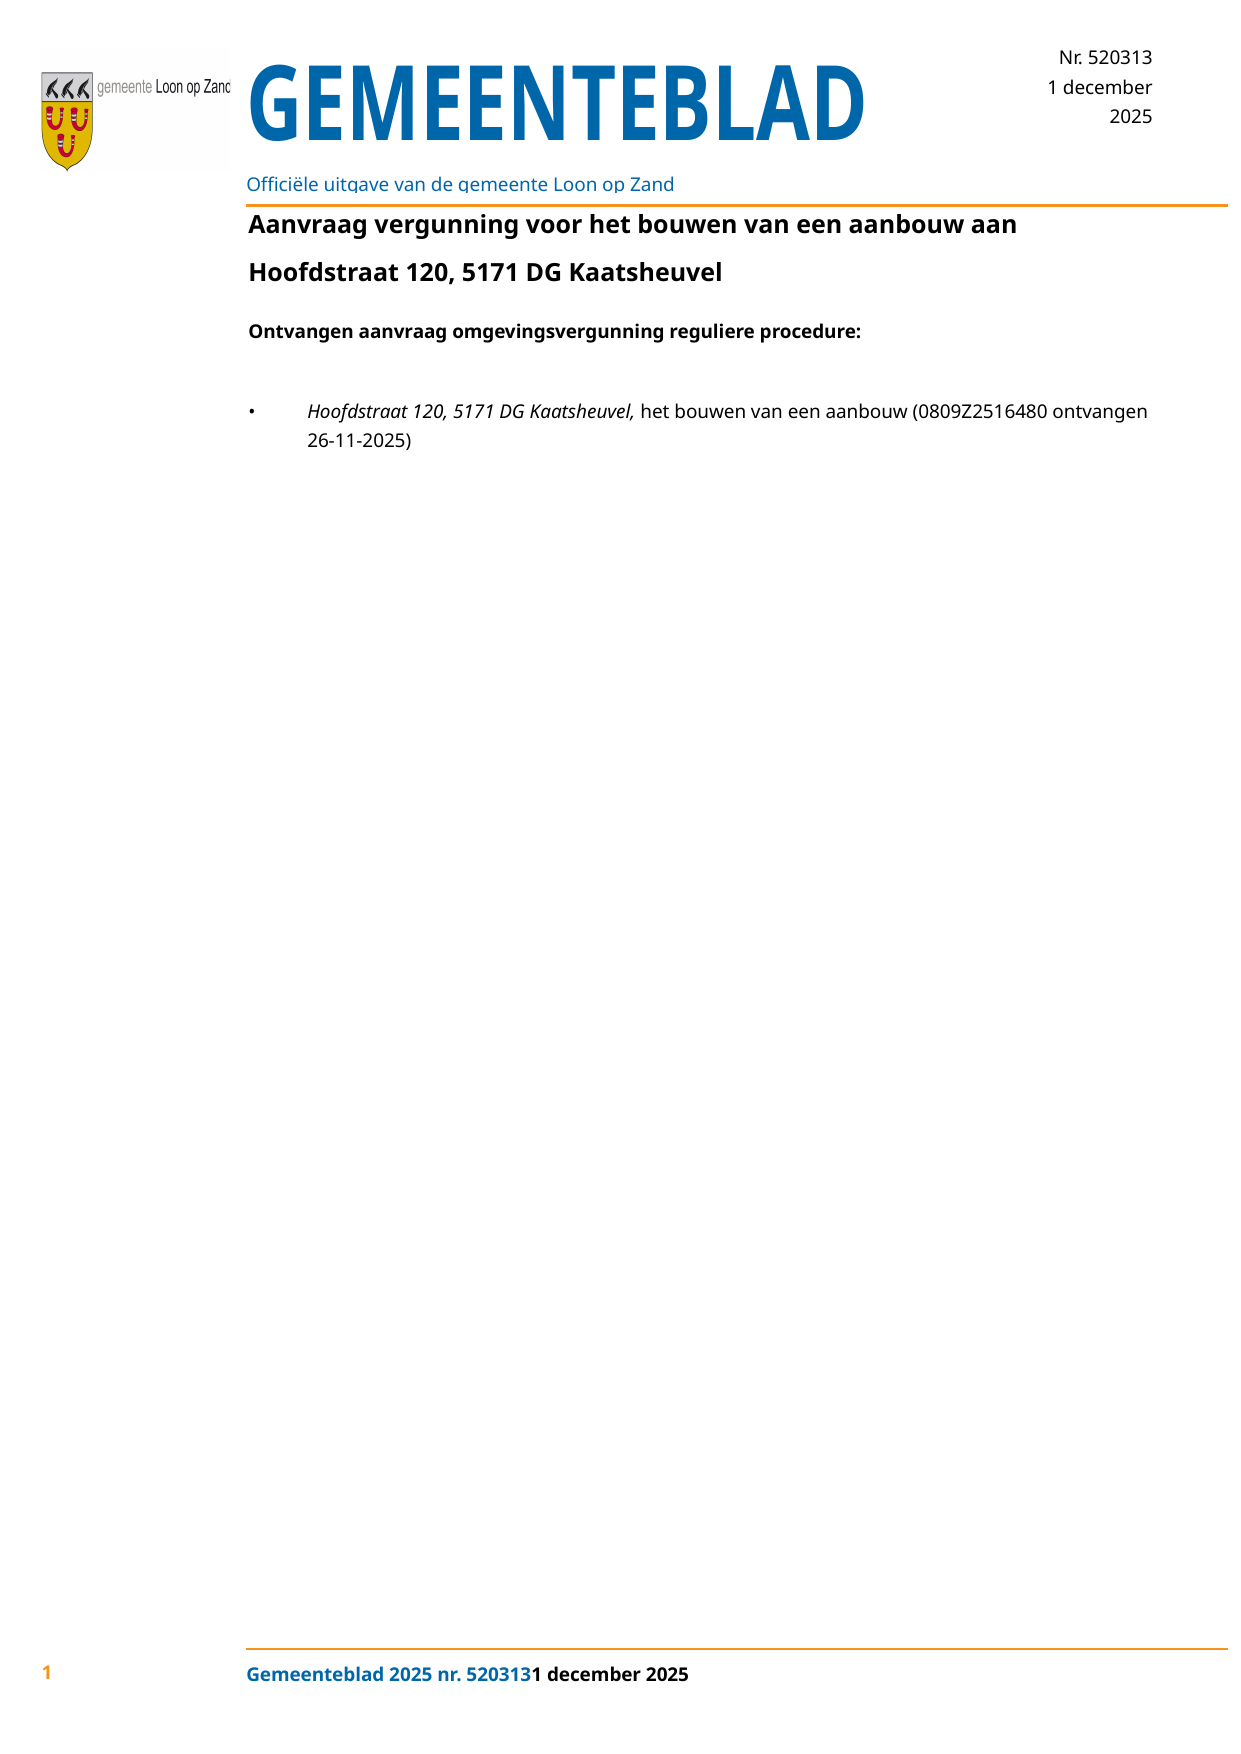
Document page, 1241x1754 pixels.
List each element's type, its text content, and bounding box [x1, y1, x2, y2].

text Ontvangen aanvraag omgevingsvergunning reguliere procedure: [248, 318, 1152, 344]
list Hoofdstraat 120, 5171 DG Kaatsheuvel, het bouwen van een aanbouw (0809Z2516480 ontvangen 26-11-2025) [248, 398, 1152, 453]
text Aanvraag vergunning voor het bouwen van een aanbouw aan Hoofdstraat 120, 5171 DG Kaatsheuvel [248, 207, 1152, 288]
picture [41, 47, 231, 172]
